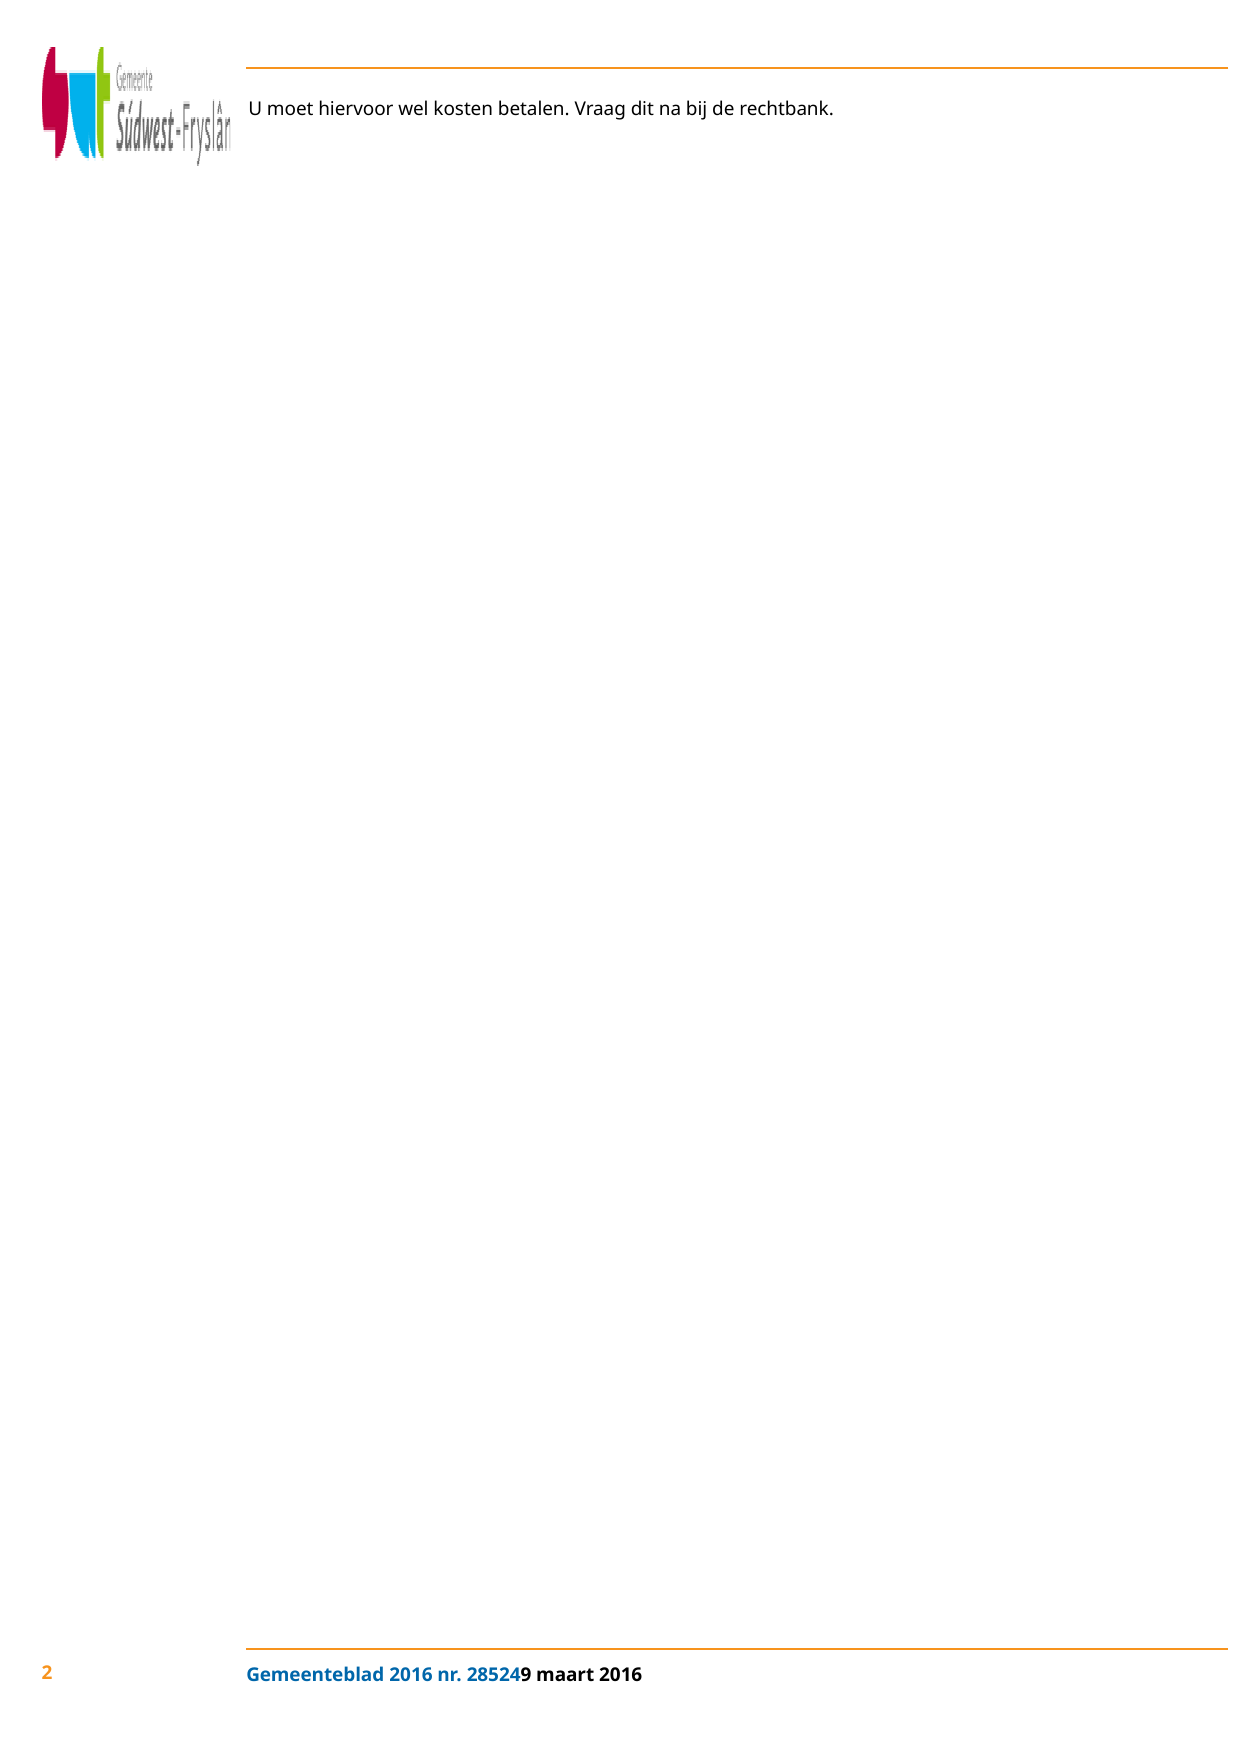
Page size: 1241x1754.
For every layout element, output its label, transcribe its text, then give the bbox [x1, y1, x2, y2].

picture [41, 47, 231, 172]
text U moet hiervoor wel kosten betalen. Vraag dit na bij de rechtbank. [248, 95, 1152, 121]
